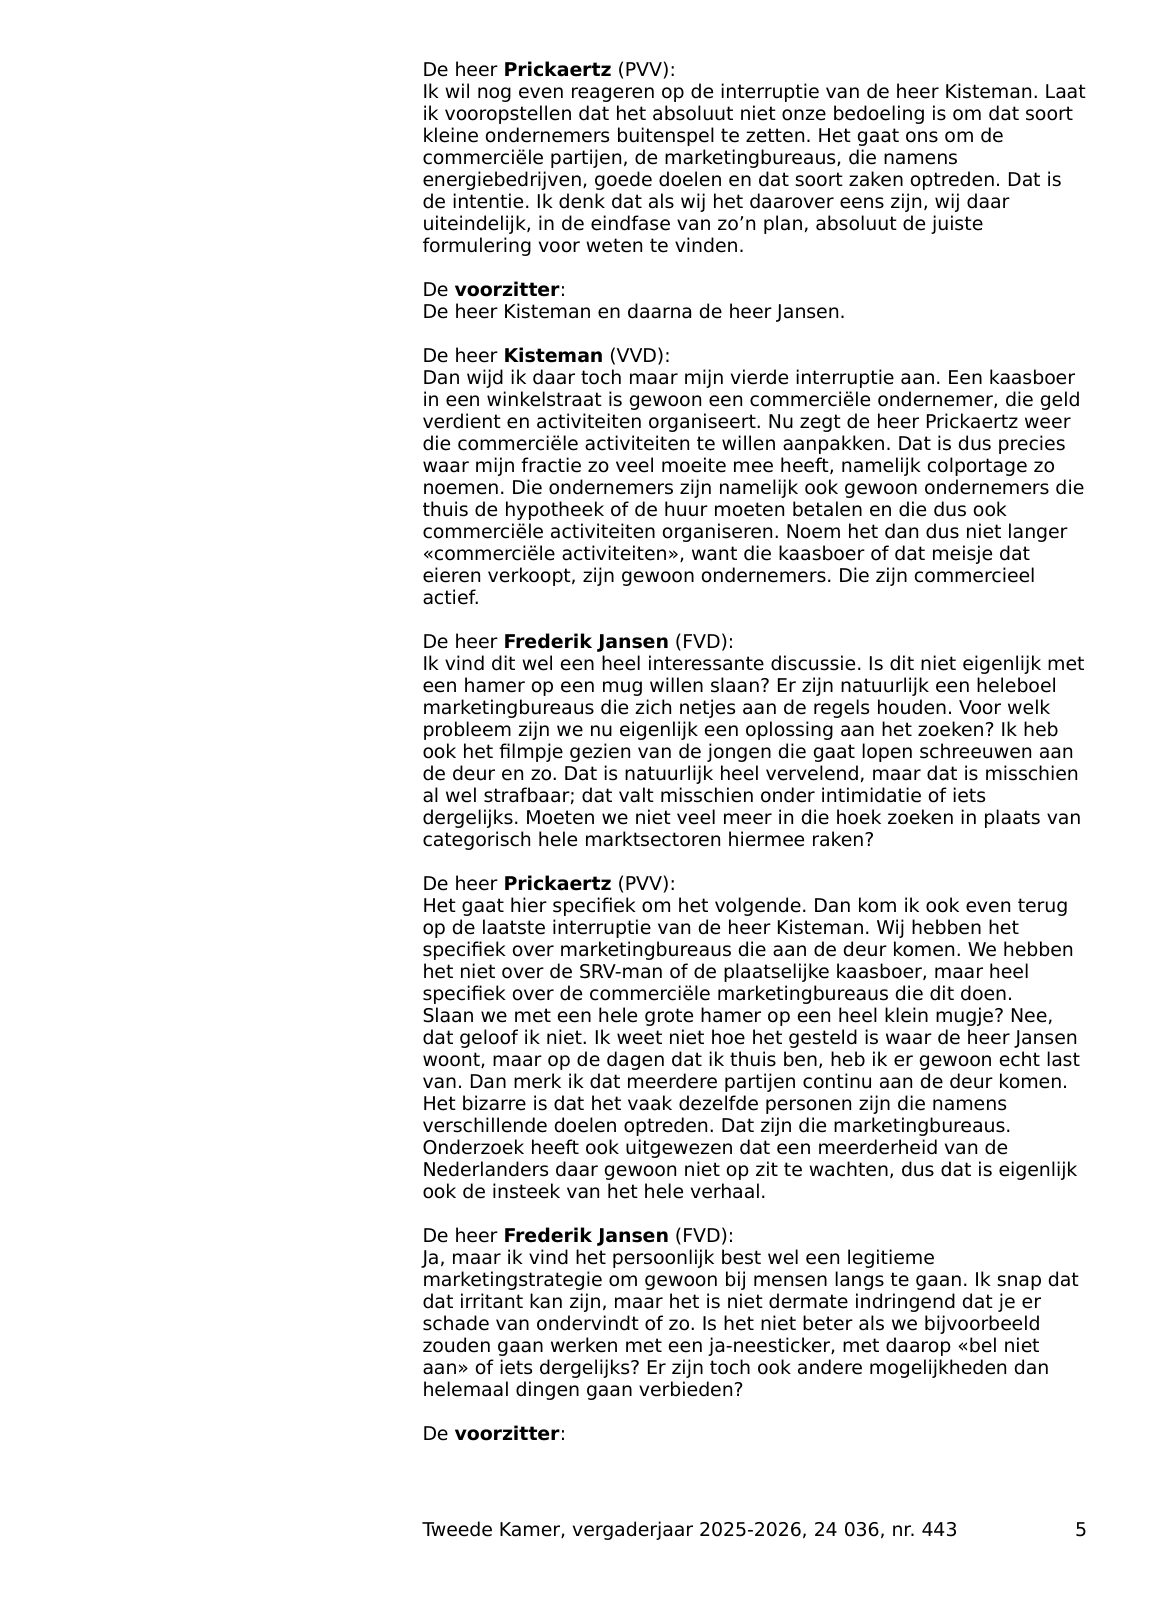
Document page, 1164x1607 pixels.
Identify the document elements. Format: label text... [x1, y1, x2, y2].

text Slaan we met een hele grote hamer op een heel klein mugje? Nee, dat geloof ik niet. Ik weet niet hoe het gesteld is waar de heer Jansen woont, maar op de dagen dat ik thuis ben, heb ik er gewoon echt last van. Dan merk ik dat meerdere partijen continu aan de deur komen. Het bizarre is dat het vaak dezelfde personen zijn die namens verschillende doelen optreden. Dat zijn die marketingbureaus. Onderzoek heeft ook uitgewezen dat een meerderheid van de Nederlanders daar gewoon niet op zit te wachten, dus dat is eigenlijk ook de insteek van het hele verhaal. [422, 1005, 1087, 1203]
text De voorzitter: [422, 1423, 1087, 1445]
text Dan wijd ik daar toch maar mijn vierde interruptie aan. Een kaasboer in een winkelstraat is gewoon een commerciële ondernemer, die geld verdient en activiteiten organiseert. Nu zegt de heer Prickaertz weer die commerciële activiteiten te willen aanpakken. Dat is dus precies waar mijn fractie zo veel moeite mee heeft, namelijk colportage zo noemen. Die ondernemers zijn namelijk ook gewoon ondernemers die thuis de hypotheek of de huur moeten betalen en die dus ook commerciële activiteiten organiseren. Noem het dan dus niet langer «commerciële activiteiten», want die kaasboer of dat meisje dat eieren verkoopt, zijn gewoon ondernemers. Die zijn commercieel actief. [422, 367, 1087, 609]
text De voorzitter: [422, 279, 1087, 301]
text De heer Kisteman (VVD): [422, 345, 1087, 367]
text De heer Frederik Jansen (FVD): [422, 1225, 1087, 1247]
text Ja, maar ik vind het persoonlijk best wel een legitieme marketingstrategie om gewoon bij mensen langs te gaan. Ik snap dat dat irritant kan zijn, maar het is niet dermate indringend dat je er schade van ondervindt of zo. Is het niet beter als we bijvoorbeeld zouden gaan werken met een ja-neesticker, met daarop «bel niet aan» of iets dergelijks? Er zijn toch ook andere mogelijkheden dan helemaal dingen gaan verbieden? [422, 1247, 1087, 1401]
text De heer Frederik Jansen (FVD): [422, 631, 1087, 653]
text De heer Prickaertz (PVV): [422, 59, 1087, 81]
text De heer Prickaertz (PVV): [422, 873, 1087, 895]
text Ik vind dit wel een heel interessante discussie. Is dit niet eigenlijk met een hamer op een mug willen slaan? Er zijn natuurlijk een heleboel marketingbureaus die zich netjes aan de regels houden. Voor welk probleem zijn we nu eigenlijk een oplossing aan het zoeken? Ik heb ook het filmpje gezien van de jongen die gaat lopen schreeuwen aan de deur en zo. Dat is natuurlijk heel vervelend, maar dat is misschien al wel strafbaar; dat valt misschien onder intimidatie of iets dergelijks. Moeten we niet veel meer in die hoek zoeken in plaats van categorisch hele marktsectoren hiermee raken? [422, 653, 1087, 851]
text Ik wil nog even reageren op de interruptie van de heer Kisteman. Laat ik vooropstellen dat het absoluut niet onze bedoeling is om dat soort kleine ondernemers buitenspel te zetten. Het gaat ons om de commerciële partijen, de marketingbureaus, die namens energiebedrijven, goede doelen en dat soort zaken optreden. Dat is de intentie. Ik denk dat als wij het daarover eens zijn, wij daar uiteindelijk, in de eindfase van zo’n plan, absoluut de juiste formulering voor weten te vinden. [422, 81, 1087, 257]
text Het gaat hier specifiek om het volgende. Dan kom ik ook even terug op de laatste interruptie van de heer Kisteman. Wij hebben het specifiek over marketingbureaus die aan de deur komen. We hebben het niet over de SRV-man of de plaatselijke kaasboer, maar heel specifiek over de commerciële marketingbureaus die dit doen. [422, 895, 1087, 1005]
text De heer Kisteman en daarna de heer Jansen. [422, 301, 1087, 323]
